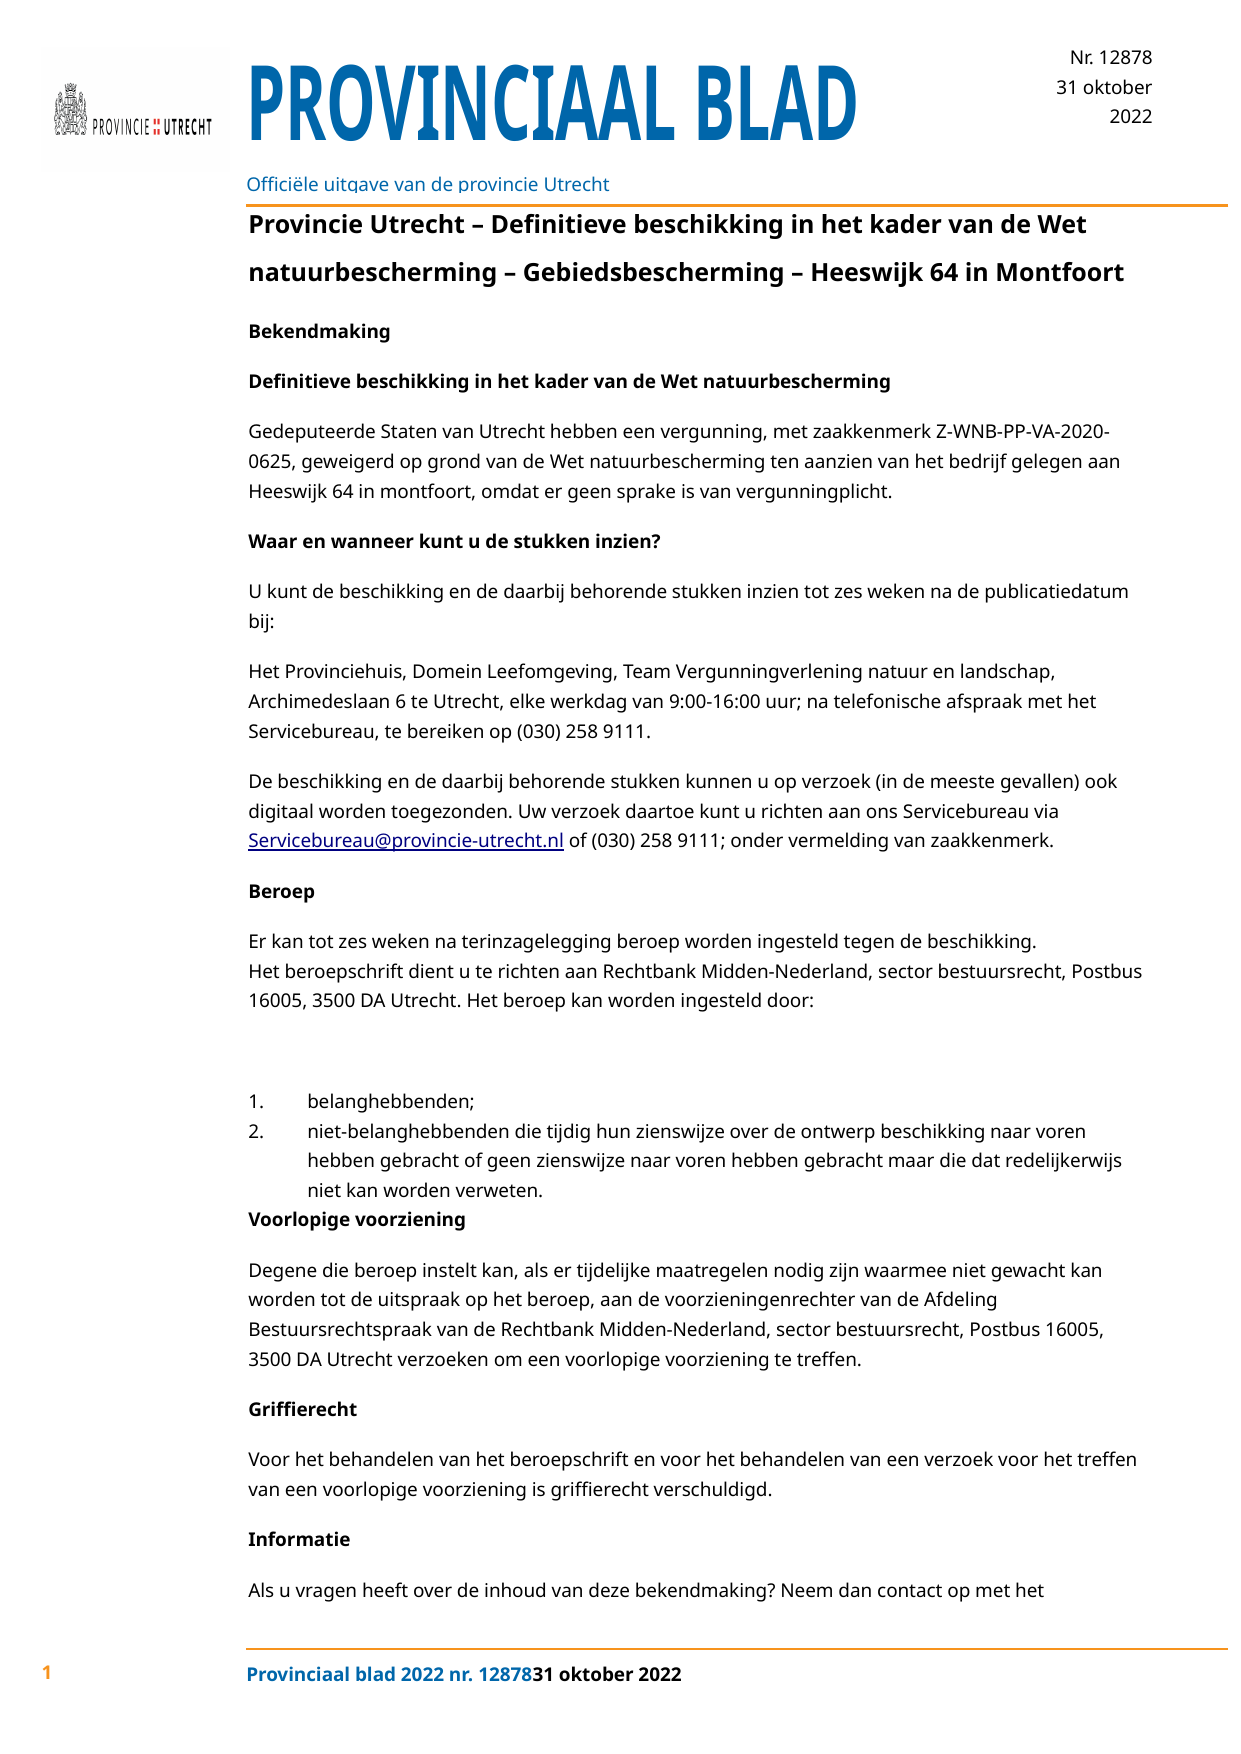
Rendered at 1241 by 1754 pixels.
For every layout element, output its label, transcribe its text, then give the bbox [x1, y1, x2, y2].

text Beroep [248, 878, 1152, 904]
text Voor het behandelen van het beroepschrift en voor het behandelen van een verzoek voor het treffen van een voorlopige voorziening is griffierecht verschuldigd. [248, 1447, 1152, 1502]
text Er kan tot zes weken na terinzagelegging beroep worden ingesteld tegen de beschikking. Het beroepschrift dient u te richten aan Rechtbank Midden-Nederland, sector bestuursrecht, Postbus 16005, 3500 DA Utrecht. Het beroep kan worden ingesteld door: [248, 928, 1152, 1013]
text Provincie Utrecht – Definitieve beschikking in het kader van de Wet natuurbescherming – Gebiedsbescherming – Heeswijk 64 in Montfoort [248, 207, 1152, 288]
text Bekendmaking [248, 318, 1152, 344]
list niet-belanghebbenden die tijdig hun zienswijze over de ontwerp beschikking naar voren hebben gebracht of geen zienswijze naar voren hebben gebracht maar die dat redelijkerwijs niet kan worden verweten. [248, 1118, 1152, 1203]
text Voorlopige voorziening [248, 1207, 1152, 1232]
list belanghebbenden; [248, 1088, 1152, 1114]
text U kunt de beschikking en de daarbij behorende stukken inzien tot zes weken na de publicatiedatum bij: [248, 579, 1152, 634]
text Informatie [248, 1527, 1152, 1552]
picture [41, 47, 231, 172]
text Definitieve beschikking in het kader van de Wet natuurbescherming [248, 368, 1152, 394]
text Het Provinciehuis, Domein Leefomgeving, Team Vergunningverlening natuur en landschap, Archimedeslaan 6 te Utrecht, elke werkdag van 9:00-16:00 uur; na telefonische afspraak met het Servicebureau, te bereiken op (030) 258 9111. [248, 659, 1152, 744]
text Gedeputeerde Staten van Utrecht hebben een vergunning, met zaakkenmerk Z-WNB-PP-VA-2020-0625, geweigerd op grond van de Wet natuurbescherming ten aanzien van het bedrijf gelegen aan Heeswijk 64 in montfoort, omdat er geen sprake is van vergunningplicht. [248, 419, 1152, 504]
text Waar en wanneer kunt u de stukken inzien? [248, 528, 1152, 554]
text Als u vragen heeft over de inhoud van deze bekendmaking? Neem dan contact op met het [248, 1577, 1152, 1603]
text De beschikking en de daarbij behorende stukken kunnen u op verzoek (in de meeste gevallen) ook digitaal worden toegezonden. Uw verzoek daartoe kunt u richten aan ons Servicebureau via Servicebureau@provincie-utrecht.nl of (030) 258 9111; onder vermelding van zaakkenmerk. [248, 768, 1152, 853]
text Degene die beroep instelt kan, als er tijdelijke maatregelen nodig zijn waarmee niet gewacht kan worden tot de uitspraak op het beroep, aan de voorzieningenrechter van de Afdeling Bestuursrechtspraak van de Rechtbank Midden-Nederland, sector bestuursrecht, Postbus 16005, 3500 DA Utrecht verzoeken om een voorlopige voorziening te treffen. [248, 1257, 1152, 1372]
text Griffierecht [248, 1396, 1152, 1422]
